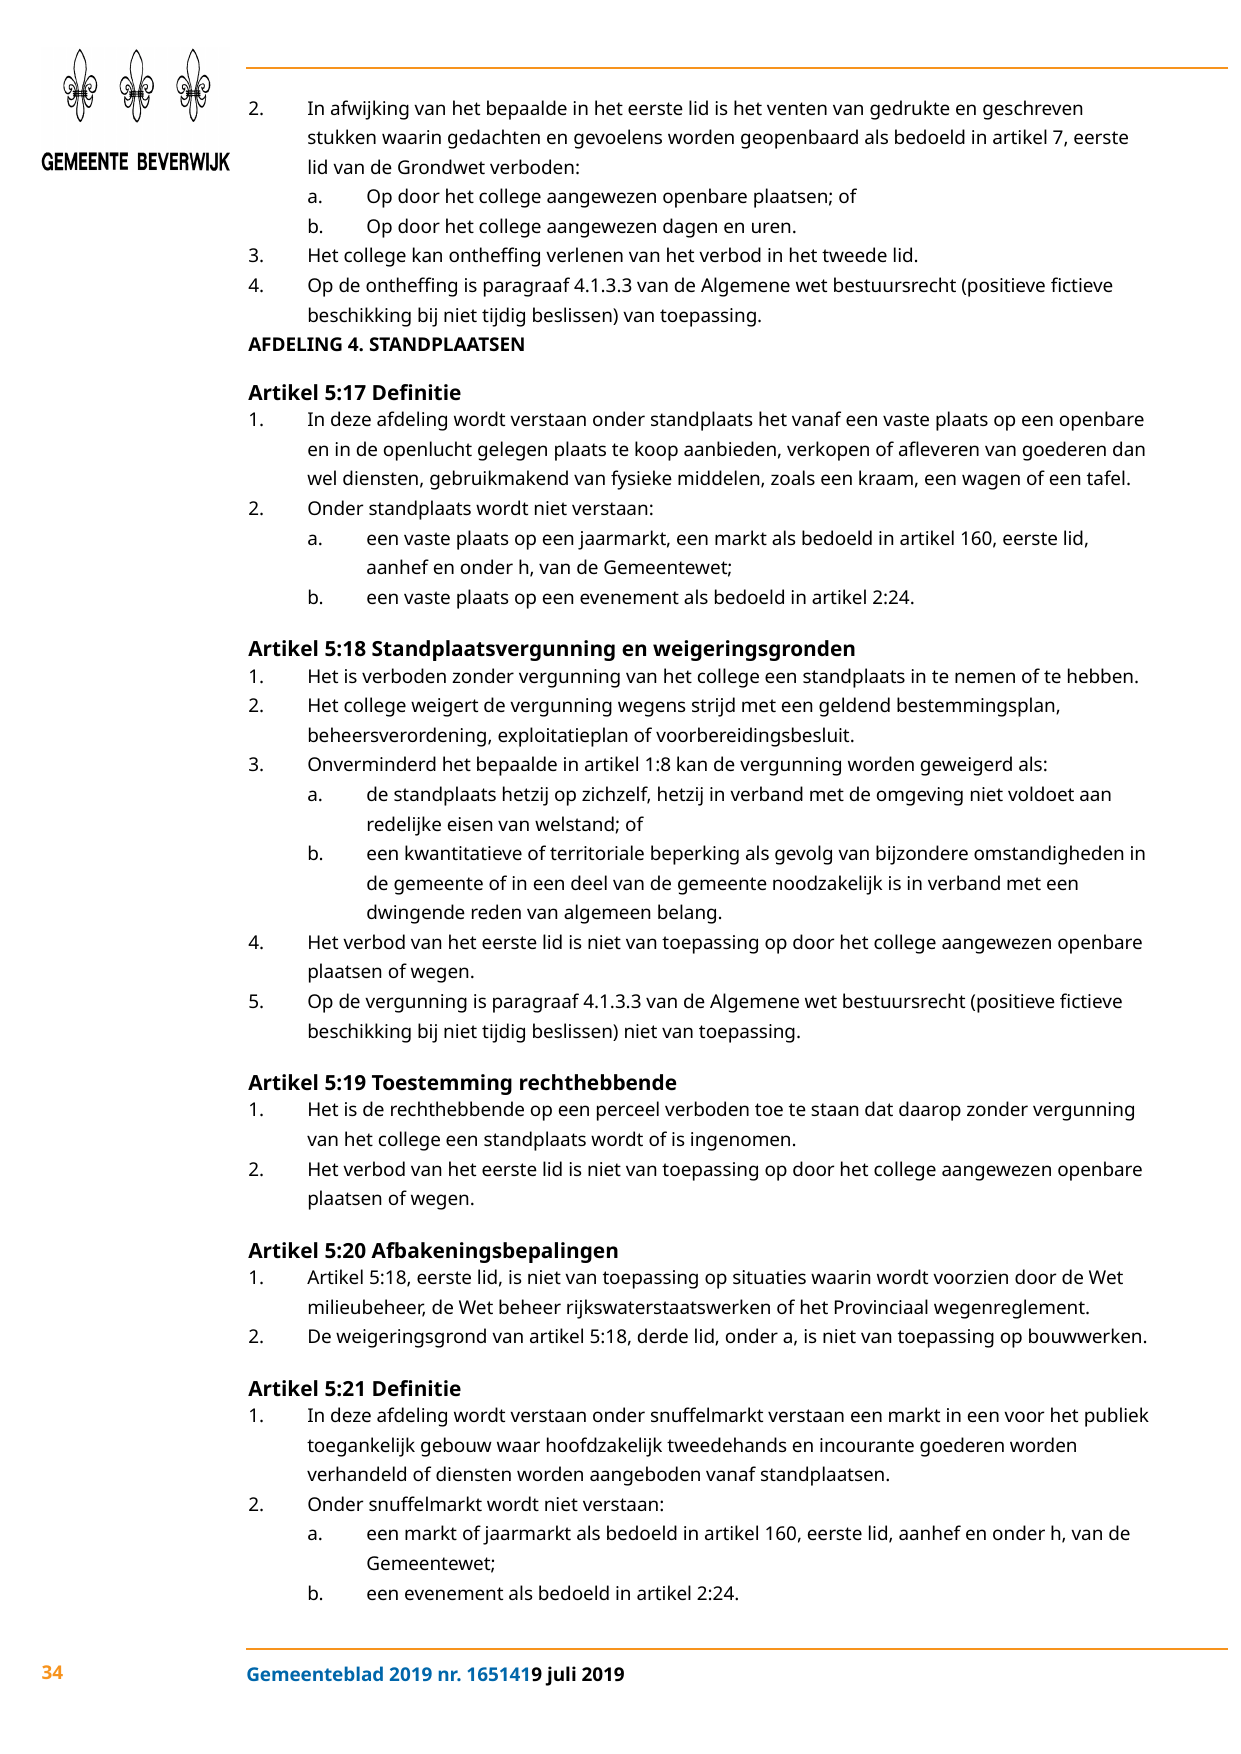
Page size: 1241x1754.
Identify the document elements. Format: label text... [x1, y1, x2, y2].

picture [41, 47, 231, 172]
text Artikel 5:21 Definitie [248, 1374, 1152, 1402]
list In deze afdeling wordt verstaan onder snuffelmarkt verstaan een markt in een voor het publiek toegankelijk gebouw waar hoofdzakelijk tweedehands en incourante goederen worden verhandeld of diensten worden aangeboden vanaf standplaatsen. [248, 1402, 1152, 1487]
list In afwijking van het bepaalde in het eerste lid is het venten van gedrukte en geschreven stukken waarin gedachten en gevoelens worden geopenbaard als bedoeld in artikel 7, eerste lid van de Grondwet verboden: [248, 95, 1152, 180]
list Artikel 5:18, eerste lid, is niet van toepassing op situaties waarin wordt voorzien door de Wet milieubeheer, de Wet beheer rijkswaterstaatswerken of het Provinciaal wegenreglement. [248, 1264, 1152, 1319]
list een vaste plaats op een jaarmarkt, een markt als bedoeld in artikel 160, eerste lid, aanhef en onder h, van de Gemeentewet; [307, 525, 1152, 580]
text Artikel 5:20 Afbakeningsbepalingen [248, 1236, 1152, 1264]
list Op de ontheffing is paragraaf 4.1.3.3 van de Algemene wet bestuursrecht (positieve fictieve beschikking bij niet tijdig beslissen) van toepassing. [248, 272, 1152, 328]
list een vaste plaats op een evenement als bedoeld in artikel 2:24. [307, 584, 1152, 610]
list Het is verboden zonder vergunning van het college een standplaats in te nemen of te hebben. [248, 663, 1152, 688]
list Het college weigert de vergunning wegens strijd met een geldend bestemmingsplan, beheersverordening, exploitatieplan of voorbereidingsbesluit. [248, 692, 1152, 748]
list Onder snuffelmarkt wordt niet verstaan: [248, 1491, 1152, 1517]
list In deze afdeling wordt verstaan onder standplaats het vanaf een vaste plaats op een openbare en in de openlucht gelegen plaats te koop aanbieden, verkopen of afleveren van goederen dan wel diensten, gebruikmakend van fysieke middelen, zoals een kraam, een wagen of een tafel. [248, 406, 1152, 491]
list Onverminderd het bepaalde in artikel 1:8 kan de vergunning worden geweigerd als: [248, 752, 1152, 777]
list Op de vergunning is paragraaf 4.1.3.3 van de Algemene wet bestuursrecht (positieve fictieve beschikking bij niet tijdig beslissen) niet van toepassing. [248, 988, 1152, 1043]
list Het is de rechthebbende op een perceel verboden toe te staan dat daarop zonder vergunning van het college een standplaats wordt of is ingenomen. [248, 1097, 1152, 1152]
text Artikel 5:17 Definitie [248, 378, 1152, 406]
list een markt of jaarmarkt als bedoeld in artikel 160, eerste lid, aanhef en onder h, van de Gemeentewet; [307, 1521, 1152, 1576]
text Artikel 5:18 Standplaatsvergunning en weigeringsgronden [248, 634, 1152, 663]
list een kwantitatieve of territoriale beperking als gevolg van bijzondere omstandigheden in de gemeente of in een deel van de gemeente noodzakelijk is in verband met een dwingende reden van algemeen belang. [307, 840, 1152, 925]
text AFDELING 4. STANDPLAATSEN [248, 331, 1152, 357]
list Op door het college aangewezen dagen en uren. [307, 213, 1152, 239]
list Het verbod van het eerste lid is niet van toepassing op door het college aangewezen openbare plaatsen of wegen. [248, 929, 1152, 984]
list Het verbod van het eerste lid is niet van toepassing op door het college aangewezen openbare plaatsen of wegen. [248, 1156, 1152, 1211]
text Artikel 5:19 Toestemming rechthebbende [248, 1068, 1152, 1097]
list De weigeringsgrond van artikel 5:18, derde lid, onder a, is niet van toepassing op bouwwerken. [248, 1323, 1152, 1349]
list Onder standplaats wordt niet verstaan: [248, 495, 1152, 521]
list de standplaats hetzij op zichzelf, hetzij in verband met de omgeving niet voldoet aan redelijke eisen van welstand; of [307, 781, 1152, 836]
list een evenement als bedoeld in artikel 2:24. [307, 1580, 1152, 1606]
list Het college kan ontheffing verlenen van het verbod in het tweede lid. [248, 243, 1152, 268]
list Op door het college aangewezen openbare plaatsen; of [307, 183, 1152, 209]
